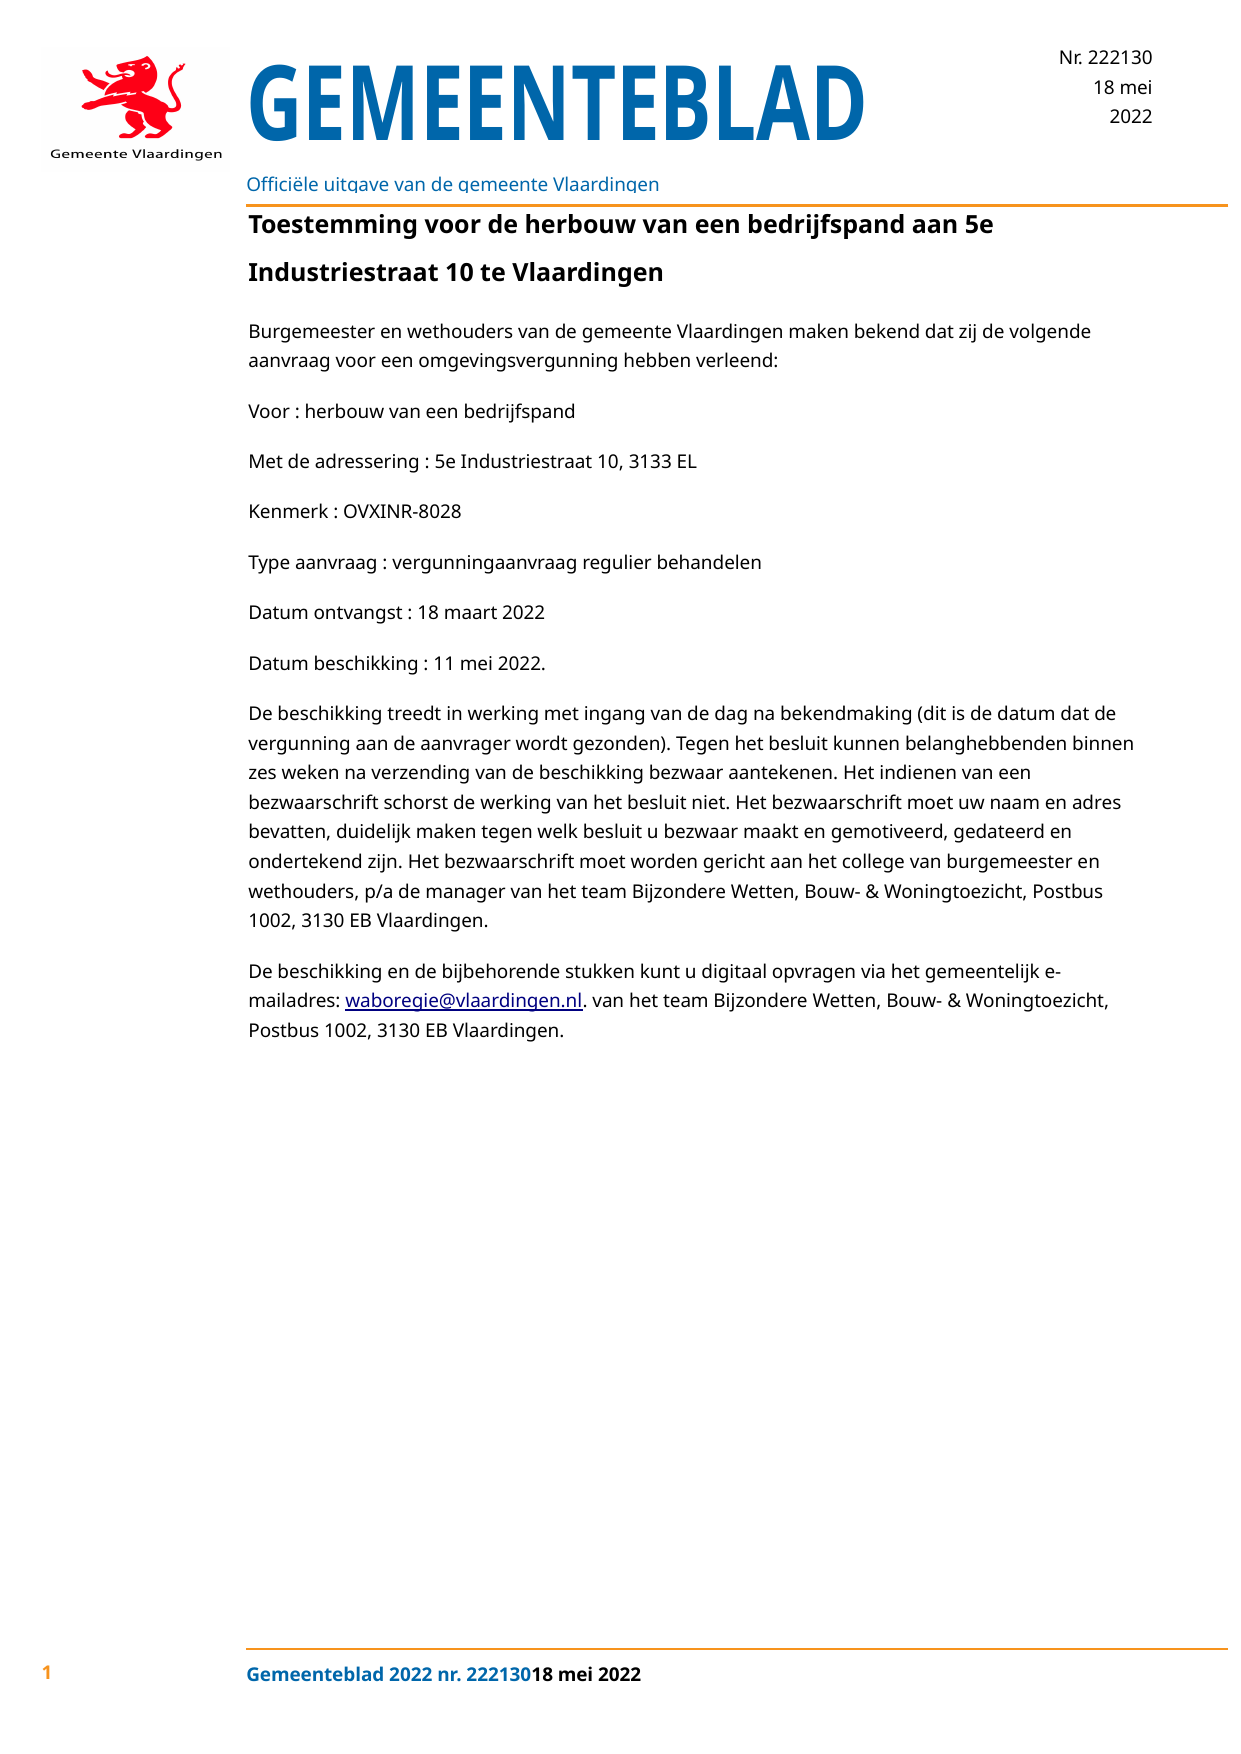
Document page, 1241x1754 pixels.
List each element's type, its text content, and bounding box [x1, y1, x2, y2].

text Voor : herbouw van een bedrijfspand [248, 398, 1152, 424]
text De beschikking treedt in werking met ingang van de dag na bekendmaking (dit is de datum dat de vergunning aan de aanvrager wordt gezonden). Tegen het besluit kunnen belanghebbenden binnen zes weken na verzending van de beschikking bezwaar aantekenen. Het indienen van een bezwaarschrift schorst de werking van het besluit niet. Het bezwaarschrift moet uw naam en adres bevatten, duidelijk maken tegen welk besluit u bezwaar maakt en gemotiveerd, gedateerd en ondertekend zijn. Het bezwaarschrift moet worden gericht aan het college van burgemeester en wethouders, p/a de manager van het team Bijzondere Wetten, Bouw- & Woningtoezicht, Postbus 1002, 3130 EB Vlaardingen. [248, 700, 1152, 933]
text Kenmerk : OVXINR-8028 [248, 499, 1152, 524]
text Burgemeester en wethouders van de gemeente Vlaardingen maken bekend dat zij de volgende aanvraag voor een omgevingsvergunning hebben verleend: [248, 318, 1152, 373]
text Type aanvraag : vergunningaanvraag regulier behandelen [248, 549, 1152, 575]
text Datum beschikking : 11 mei 2022. [248, 650, 1152, 676]
text De beschikking en de bijbehorende stukken kunt u digitaal opvragen via het gemeentelijk e-mailadres: waboregie@vlaardingen.nl. van het team Bijzondere Wetten, Bouw- & Woningtoezicht, Postbus 1002, 3130 EB Vlaardingen. [248, 958, 1152, 1043]
text Toestemming voor de herbouw van een bedrijfspand aan 5e Industriestraat 10 te Vlaardingen [248, 207, 1152, 288]
text Met de adressering : 5e Industriestraat 10, 3133 EL [248, 448, 1152, 474]
picture [41, 47, 231, 172]
text Datum ontvangst : 18 maart 2022 [248, 599, 1152, 625]
